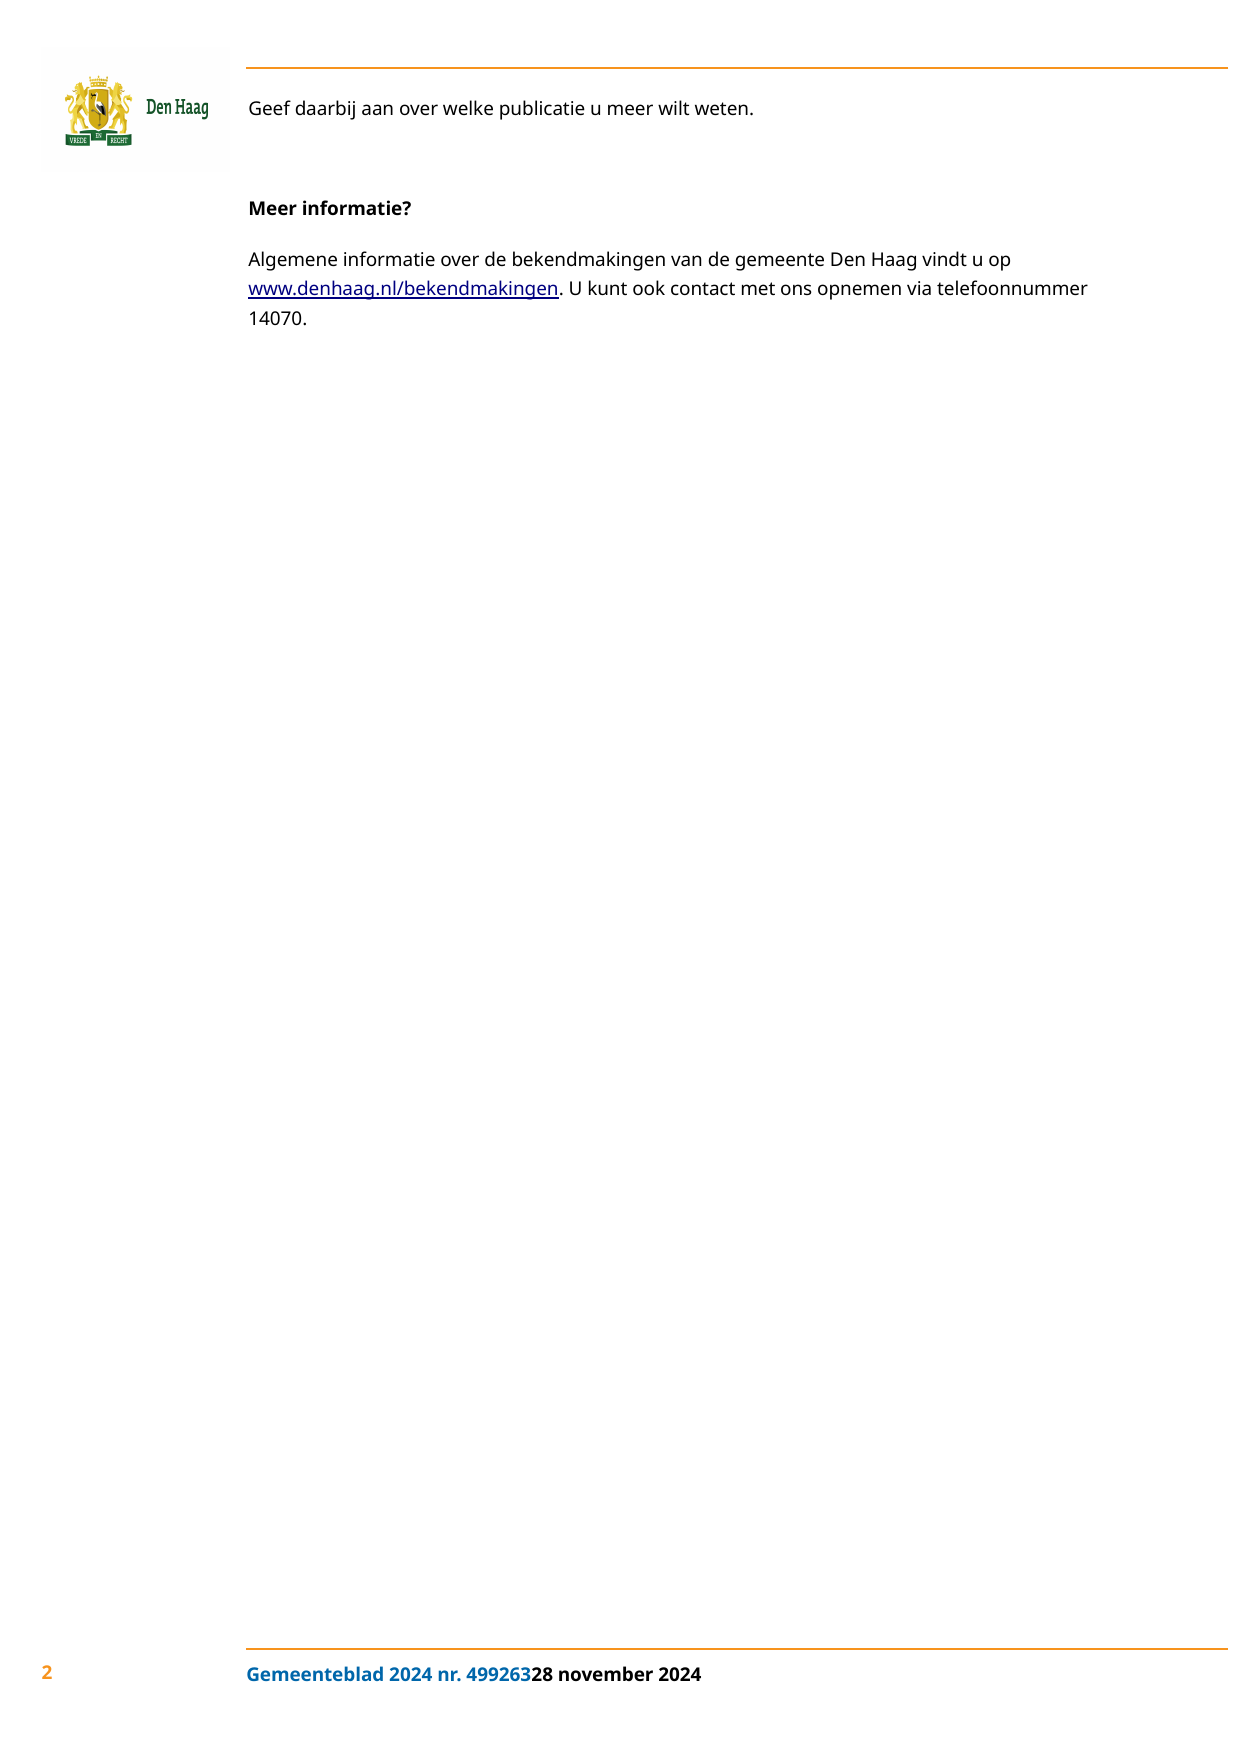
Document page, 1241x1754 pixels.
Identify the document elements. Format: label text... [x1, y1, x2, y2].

picture [41, 47, 231, 172]
text Meer informatie? [248, 196, 1152, 221]
text Geef daarbij aan over welke publicatie u meer wilt weten. [248, 95, 1152, 121]
text Algemene informatie over de bekendmakingen van de gemeente Den Haag vindt u op www.denhaag.nl/bekendmakingen. U kunt ook contact met ons opnemen via telefoonnummer 14070. [248, 246, 1152, 331]
